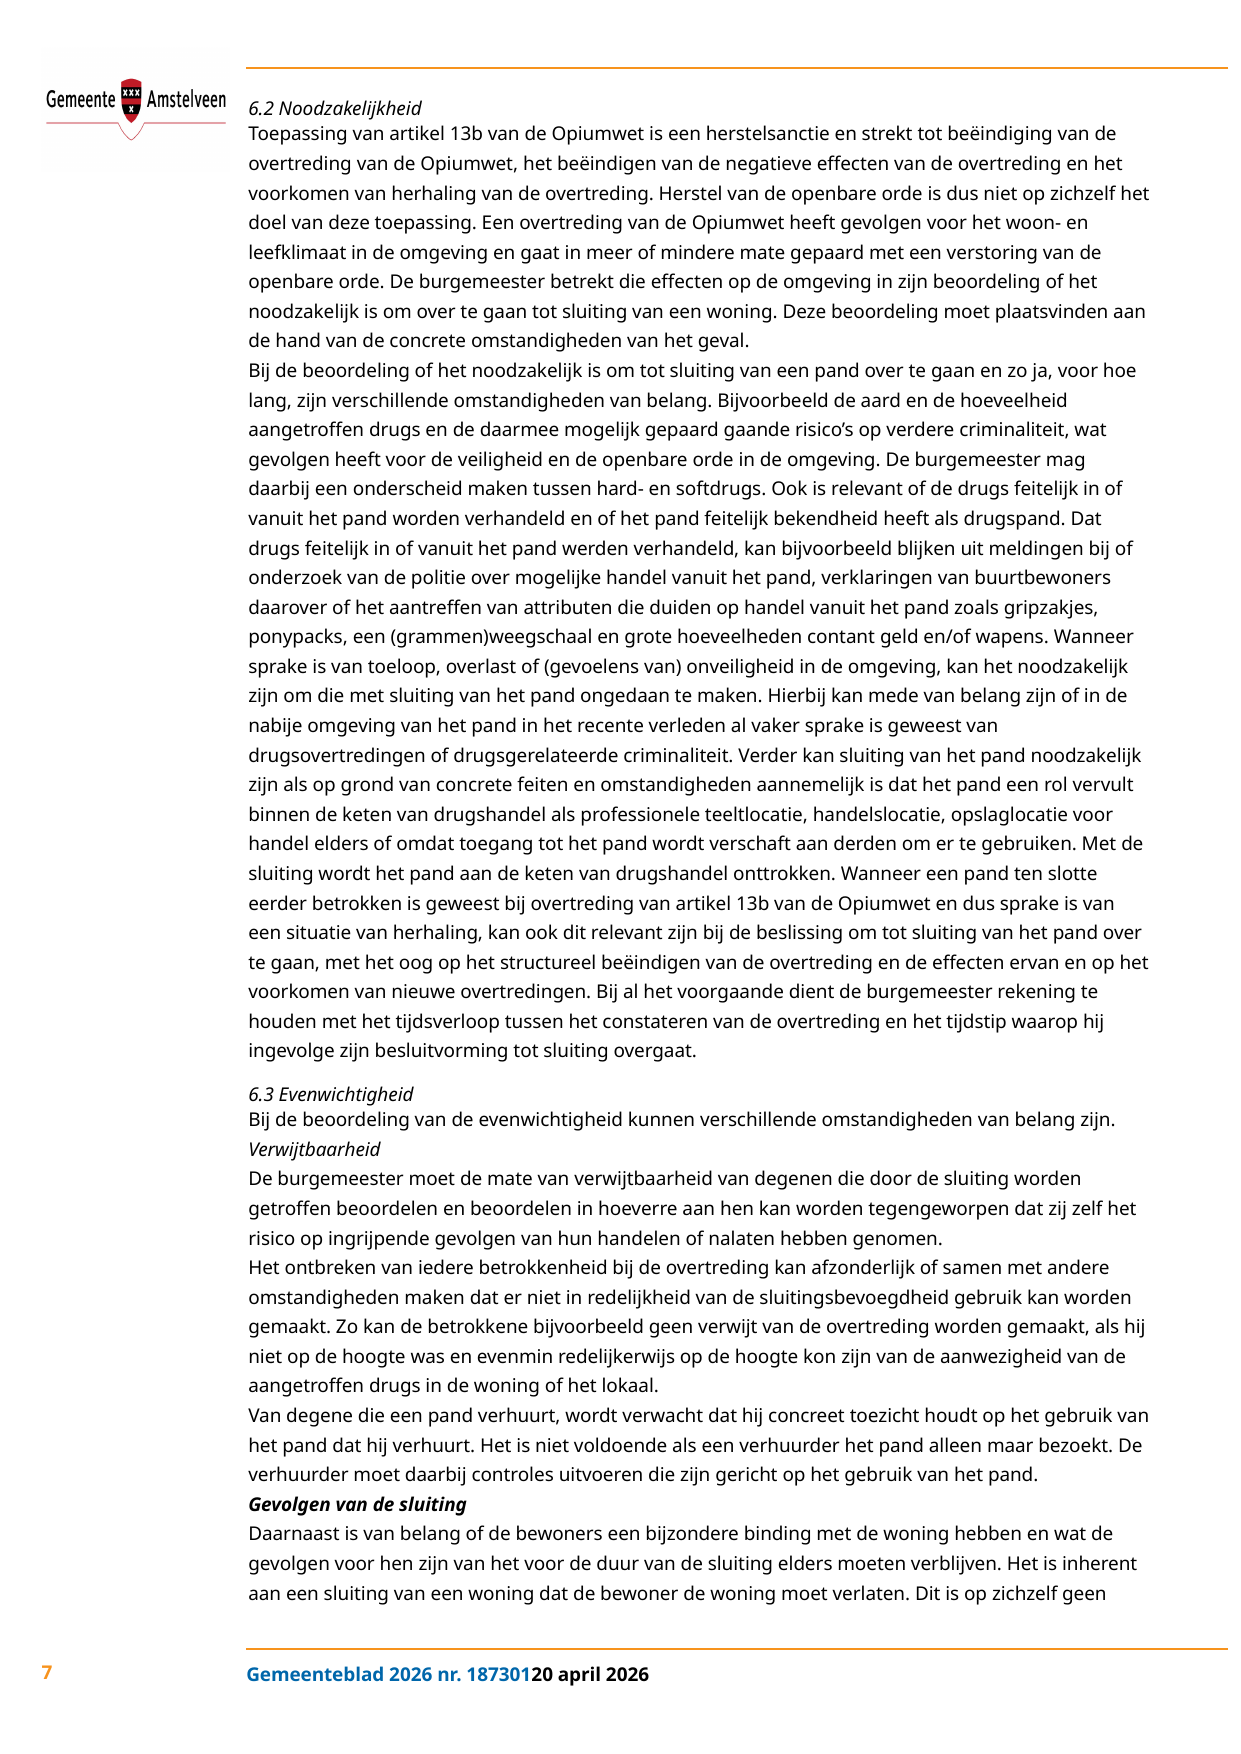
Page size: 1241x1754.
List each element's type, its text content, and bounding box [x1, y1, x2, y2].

text Bij de beoordeling van de evenwichtigheid kunnen verschillende omstandigheden van belang zijn. [248, 1106, 1152, 1132]
picture [41, 47, 231, 172]
text Toepassing van artikel 13b van de Opiumwet is een herstelsanctie en strekt tot beëindiging van de overtreding van de Opiumwet, het beëindigen van de negatieve effecten van de overtreding en het voorkomen van herhaling van de overtreding. Herstel van de openbare orde is dus niet op zichzelf het doel van deze toepassing. Een overtreding van de Opiumwet heeft gevolgen voor het woon- en leefklimaat in de omgeving en gaat in meer of mindere mate gepaard met een verstoring van de openbare orde. De burgemeester betrekt die effecten op de omgeving in zijn beoordeling of het noodzakelijk is om over te gaan tot sluiting van een woning. Deze beoordeling moet plaatsvinden aan de hand van de concrete omstandigheden van het geval. [248, 121, 1152, 353]
text De burgemeester moet de mate van verwijtbaarheid van degenen die door de sluiting worden getroffen beoordelen en beoordelen in hoeverre aan hen kan worden tegengeworpen dat zij zelf het risico op ingrijpende gevolgen van hun handelen of nalaten hebben genomen. [248, 1166, 1152, 1251]
text Verwijtbaarheid [248, 1136, 1152, 1162]
text Van degene die een pand verhuurt, wordt verwacht dat hij concreet toezicht houdt op het gebruik van het pand dat hij verhuurt. Het is niet voldoende als een verhuurder het pand alleen maar bezoekt. De verhuurder moet daarbij controles uitvoeren die zijn gericht op het gebruik van het pand. [248, 1402, 1152, 1487]
text 6.3 Evenwichtigheid [248, 1081, 1152, 1106]
text Bij de beoordeling of het noodzakelijk is om tot sluiting van een pand over te gaan en zo ja, voor hoe lang, zijn verschillende omstandigheden van belang. Bijvoorbeeld de aard en de hoeveelheid aangetroffen drugs en de daarmee mogelijk gepaard gaande risico’s op verdere criminaliteit, wat gevolgen heeft voor de veiligheid en de openbare orde in de omgeving. De burgemeester mag daarbij een onderscheid maken tussen hard- en softdrugs. Ook is relevant of de drugs feitelijk in of vanuit het pand worden verhandeld en of het pand feitelijk bekendheid heeft als drugspand. Dat drugs feitelijk in of vanuit het pand werden verhandeld, kan bijvoorbeeld blijken uit meldingen bij of onderzoek van de politie over mogelijke handel vanuit het pand, verklaringen van buurtbewoners daarover of het aantreffen van attributen die duiden op handel vanuit het pand zoals gripzakjes, ponypacks, een (grammen)weegschaal en grote hoeveelheden contant geld en/of wapens. Wanneer sprake is van toeloop, overlast of (gevoelens van) onveiligheid in de omgeving, kan het noodzakelijk zijn om die met sluiting van het pand ongedaan te maken. Hierbij kan mede van belang zijn of in de nabije omgeving van het pand in het recente verleden al vaker sprake is geweest van drugsovertredingen of drugsgerelateerde criminaliteit. Verder kan sluiting van het pand noodzakelijk zijn als op grond van concrete feiten en omstandigheden aannemelijk is dat het pand een rol vervult binnen de keten van drugshandel als professionele teeltlocatie, handelslocatie, opslaglocatie voor handel elders of omdat toegang tot het pand wordt verschaft aan derden om er te gebruiken. Met de sluiting wordt het pand aan de keten van drugshandel onttrokken. Wanneer een pand ten slotte eerder betrokken is geweest bij overtreding van artikel 13b van de Opiumwet en dus sprake is van een situatie van herhaling, kan ook dit relevant zijn bij de beslissing om tot sluiting van het pand over te gaan, met het oog op het structureel beëindigen van de overtreding en de effecten ervan en op het voorkomen van nieuwe overtredingen. Bij al het voorgaande dient de burgemeester rekening te houden met het tijdsverloop tussen het constateren van de overtreding en het tijdstip waarop hij ingevolge zijn besluitvorming tot sluiting overgaat. [248, 357, 1152, 1063]
text 6.2 Noodzakelijkheid [248, 95, 1152, 121]
text Gevolgen van de sluiting [248, 1491, 1152, 1517]
text Daarnaast is van belang of de bewoners een bijzondere binding met de woning hebben en wat de gevolgen voor hen zijn van het voor de duur van de sluiting elders moeten verblijven. Het is inherent aan een sluiting van een woning dat de bewoner de woning moet verlaten. Dit is op zichzelf geen [248, 1521, 1152, 1606]
text Het ontbreken van iedere betrokkenheid bij de overtreding kan afzonderlijk of samen met andere omstandigheden maken dat er niet in redelijkheid van de sluitingsbevoegdheid gebruik kan worden gemaakt. Zo kan de betrokkene bijvoorbeeld geen verwijt van de overtreding worden gemaakt, als hij niet op de hoogte was en evenmin redelijkerwijs op de hoogte kon zijn van de aanwezigheid van de aangetroffen drugs in de woning of het lokaal. [248, 1254, 1152, 1398]
